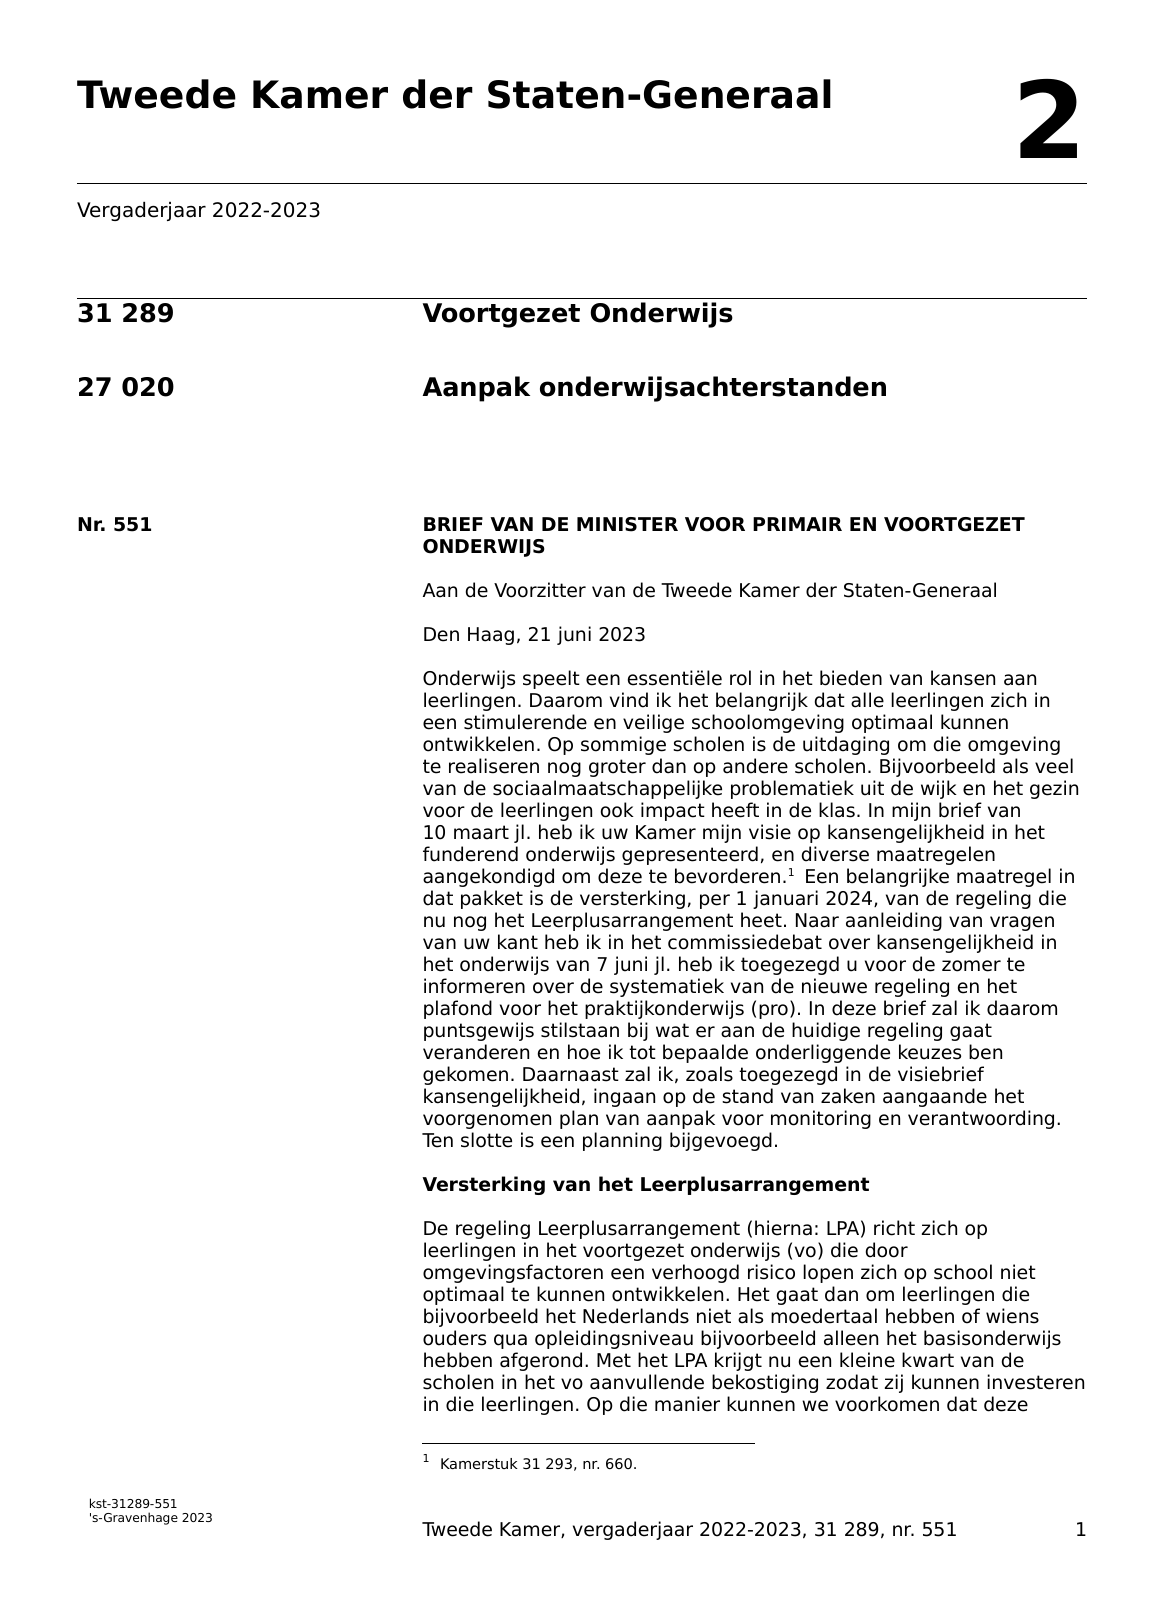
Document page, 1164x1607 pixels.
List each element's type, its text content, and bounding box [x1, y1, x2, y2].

text Aan de Voorzitter van de Tweede Kamer der Staten-Generaal [422, 580, 1087, 602]
text 's-Gravenhage 2023 [88, 1511, 323, 1525]
text Den Haag, 21 juni 2023 [422, 624, 1087, 646]
table_header Tweede Kamer der Staten-Generaal [77, 59, 886, 183]
subtitle 27 020 Aanpak onderwijsachterstanden [77, 373, 1087, 403]
text Onderwijs speelt een essentiële rol in het bieden van kansen aan leerlingen. Daarom vind ik het belangrijk dat alle leerlingen zich in een stimulerende en veilige schoolomgeving optimaal kunnen ontwikkelen. Op sommige scholen is de uitdaging om die omgeving te realiseren nog groter dan op andere scholen. Bijvoorbeeld als veel van de sociaalmaatschappelijke problematiek uit de wijk en het gezin voor de leerlingen ook impact heeft in de klas. In mijn brief van 10 maart jl. heb ik uw Kamer mijn visie op kansengelijkheid in het funderend onderwijs gepresenteerd, en diverse maatregelen aangekondigd om deze te bevorderen. Een belangrijke maatregel in dat pakket is de versterking, per 1 januari 2024, van de regeling die nu nog het Leerplusarrangement heet. Naar aanleiding van vragen van uw kant heb ik in het commissiedebat over kansengelijkheid in het onderwijs van 7 juni jl. heb ik toegezegd u voor de zomer te informeren over de systematiek van de nieuwe regeling en het plafond voor het praktijkonderwijs (pro). In deze brief zal ik daarom puntsgewijs stilstaan bij wat er aan de huidige regeling gaat veranderen en hoe ik tot bepaalde onderliggende keuzes ben gekomen. Daarnaast zal ik, zoals toegezegd in de visiebrief kansengelijkheid, ingaan op de stand van zaken aangaande het voorgenomen plan van aanpak voor monitoring en verantwoording. Ten slotte is een planning bijgevoegd. [422, 668, 1087, 1152]
table_header 2 [886, 59, 1087, 183]
subtitle Nr. 551 BRIEF VAN DE MINISTER VOOR PRIMAIR EN VOORTGEZET ONDERWIJS [77, 514, 1087, 558]
text De regeling Leerplusarrangement (hierna: LPA) richt zich op leerlingen in het voortgezet onderwijs (vo) die door omgevingsfactoren een verhoogd risico lopen zich op school niet optimaal te kunnen ontwikkelen. Het gaat dan om leerlingen die bijvoorbeeld het Nederlands niet als moedertaal hebben of wiens ouders qua opleidingsniveau bijvoorbeeld alleen het basisonderwijs hebben afgerond. Met het LPA krijgt nu een kleine kwart van de scholen in het vo aanvullende bekostiging zodat zij kunnen investeren in die leerlingen. Op die manier kunnen we voorkomen dat deze [422, 1218, 1087, 1416]
text Kamerstuk 31 293, nr. 660. [422, 1452, 1087, 1474]
subtitle 31 289 Voortgezet Onderwijs [77, 299, 1087, 329]
text kst-31289-551 [88, 1497, 323, 1511]
table_cell Vergaderjaar 2022-2023 [77, 184, 1087, 298]
subtitle Versterking van het Leerplusarrangement [422, 1174, 1087, 1196]
